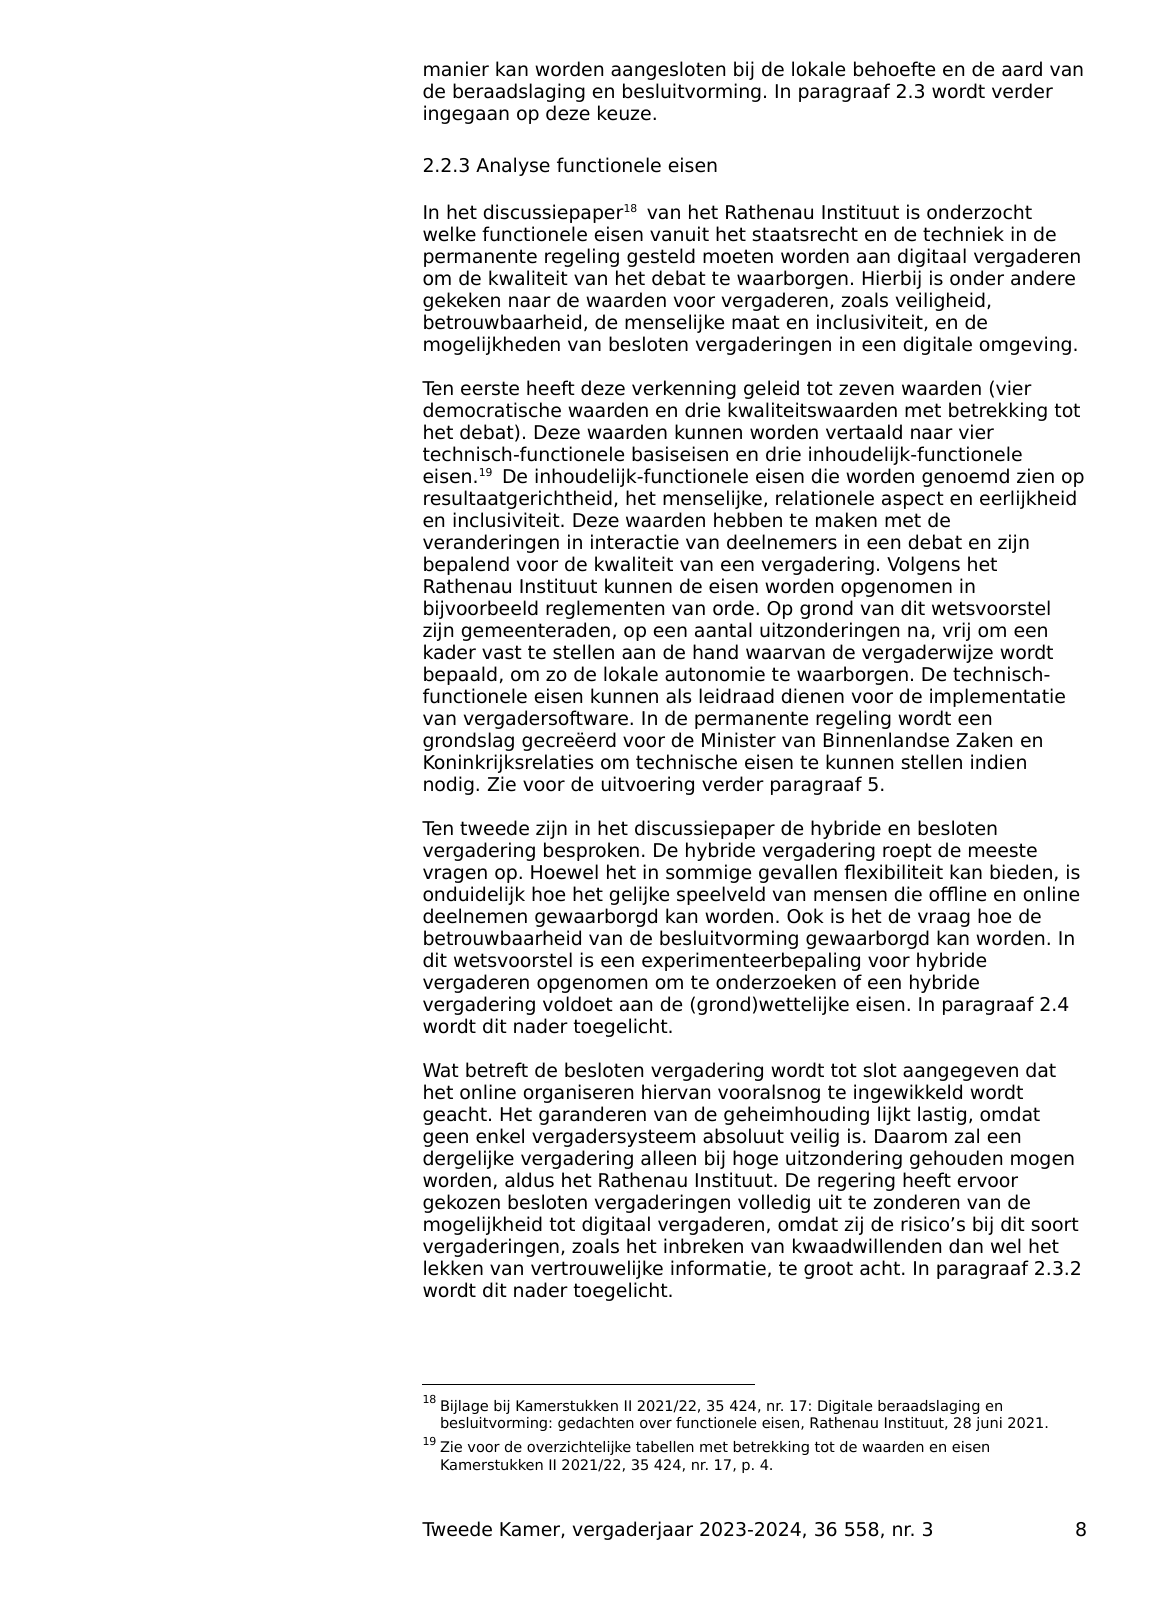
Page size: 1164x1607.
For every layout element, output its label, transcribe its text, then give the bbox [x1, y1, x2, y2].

text Zie voor de overzichtelijke tabellen met betrekking tot de waarden en eisen Kamerstukken II 2021/22, 35 424, nr. 17, p. 4. [422, 1435, 1087, 1474]
text In het discussiepaper van het Rathenau Instituut is onderzocht welke functionele eisen vanuit het staatsrecht en de techniek in de permanente regeling gesteld moeten worden aan digitaal vergaderen om de kwaliteit van het debat te waarborgen. Hierbij is onder andere gekeken naar de waarden voor vergaderen, zoals veiligheid, betrouwbaarheid, de menselijke maat en inclusiviteit, en de mogelijkheden van besloten vergaderingen in een digitale omgeving. [422, 202, 1087, 356]
text Ten tweede zijn in het discussiepaper de hybride en besloten vergadering besproken. De hybride vergadering roept de meeste vragen op. Hoewel het in sommige gevallen flexibiliteit kan bieden, is onduidelijk hoe het gelijke speelveld van mensen die offline en online deelnemen gewaarborgd kan worden. Ook is het de vraag hoe de betrouwbaarheid van de besluitvorming gewaarborgd kan worden. In dit wetsvoorstel is een experimenteerbepaling voor hybride vergaderen opgenomen om te onderzoeken of een hybride vergadering voldoet aan de (grond)wettelijke eisen. In paragraaf 2.4 wordt dit nader toegelicht. [422, 818, 1087, 1038]
text Ten eerste heeft deze verkenning geleid tot zeven waarden (vier democratische waarden en drie kwaliteitswaarden met betrekking tot het debat). Deze waarden kunnen worden vertaald naar vier technisch-functionele basiseisen en drie inhoudelijk-functionele eisen. De inhoudelijk-functionele eisen die worden genoemd zien op resultaatgerichtheid, het menselijke, relationele aspect en eerlijkheid en inclusiviteit. Deze waarden hebben te maken met de veranderingen in interactie van deelnemers in een debat en zijn bepalend voor de kwaliteit van een vergadering. Volgens het Rathenau Instituut kunnen de eisen worden opgenomen in bijvoorbeeld reglementen van orde. Op grond van dit wetsvoorstel zijn gemeenteraden, op een aantal uitzonderingen na, vrij om een kader vast te stellen aan de hand waarvan de vergaderwijze wordt bepaald, om zo de lokale autonomie te waarborgen. De technisch-functionele eisen kunnen als leidraad dienen voor de implementatie van vergadersoftware. In de permanente regeling wordt een grondslag gecreëerd voor de Minister van Binnenlandse Zaken en Koninkrijksrelaties om technische eisen te kunnen stellen indien nodig. Zie voor de uitvoering verder paragraaf 5. [422, 378, 1087, 796]
text manier kan worden aangesloten bij de lokale behoefte en de aard van de beraadslaging en besluitvorming. In paragraaf 2.3 wordt verder ingegaan op deze keuze. [422, 59, 1087, 125]
subtitle 2.2.3 Analyse functionele eisen [422, 155, 1087, 177]
text Wat betreft de besloten vergadering wordt tot slot aangegeven dat het online organiseren hiervan vooralsnog te ingewikkeld wordt geacht. Het garanderen van de geheimhouding lijkt lastig, omdat geen enkel vergadersysteem absoluut veilig is. Daarom zal een dergelijke vergadering alleen bij hoge uitzondering gehouden mogen worden, aldus het Rathenau Instituut. De regering heeft ervoor gekozen besloten vergaderingen volledig uit te zonderen van de mogelijkheid tot digitaal vergaderen, omdat zij de risico’s bij dit soort vergaderingen, zoals het inbreken van kwaadwillenden dan wel het lekken van vertrouwelijke informatie, te groot acht. In paragraaf 2.3.2 wordt dit nader toegelicht. [422, 1060, 1087, 1302]
text Bijlage bij Kamerstukken II 2021/22, 35 424, nr. 17: Digitale beraadslaging en besluitvorming: gedachten over functionele eisen, Rathenau Instituut, 28 juni 2021. [422, 1393, 1087, 1432]
